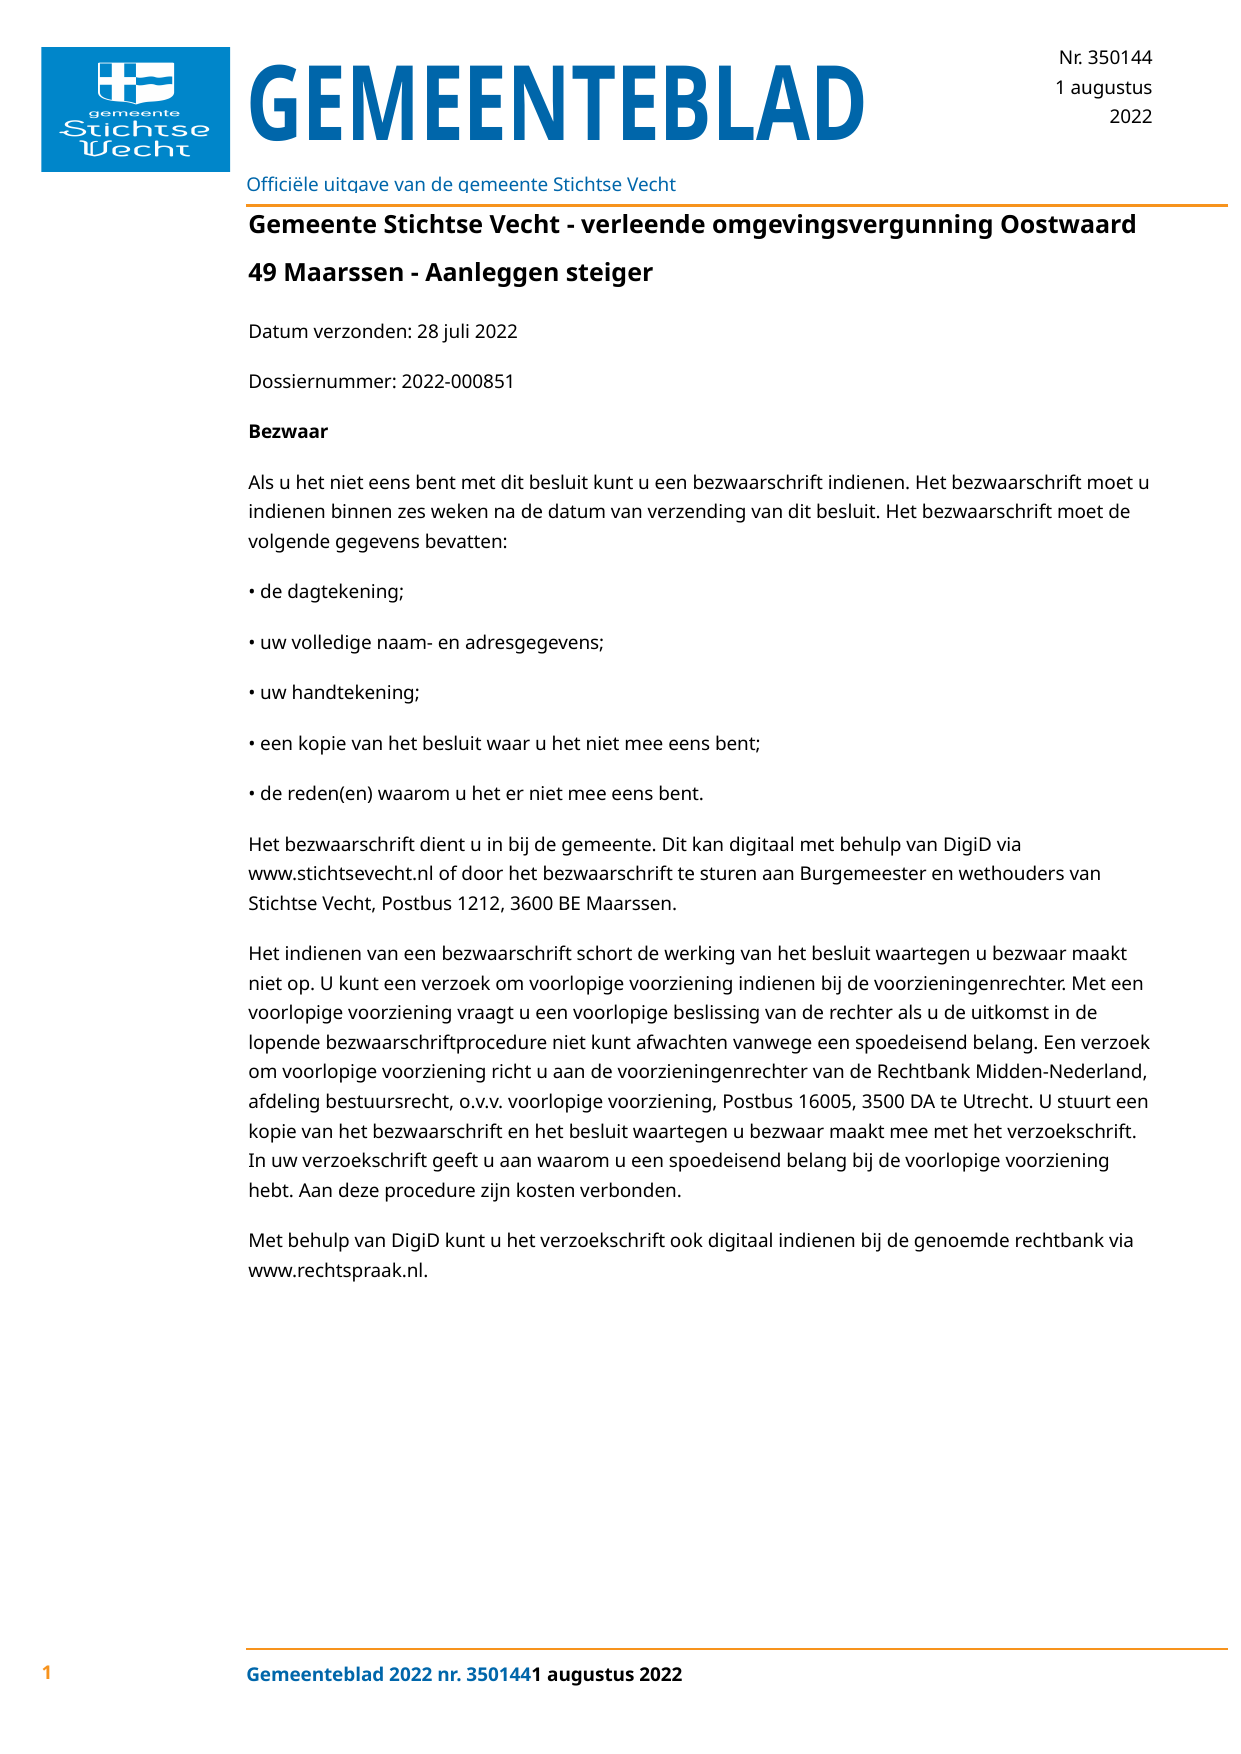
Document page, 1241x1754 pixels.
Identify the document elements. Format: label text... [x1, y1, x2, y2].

text • de dagtekening; [248, 579, 1152, 604]
text Met behulp van DigiD kunt u het verzoekschrift ook digitaal indienen bij de genoemde rechtbank via www.rechtspraak.nl. [248, 1227, 1152, 1283]
text • uw handtekening; [248, 679, 1152, 705]
text Het indienen van een bezwaarschrift schort de werking van het besluit waartegen u bezwaar maakt niet op. U kunt een verzoek om voorlopige voorziening indienen bij de voorzieningenrechter. Met een voorlopige voorziening vraagt u een voorlopige beslissing van de rechter als u de uitkomst in de lopende bezwaarschriftprocedure niet kunt afwachten vanwege een spoedeisend belang. Een verzoek om voorlopige voorziening richt u aan de voorzieningenrechter van de Rechtbank Midden-Nederland, afdeling bestuursrecht, o.v.v. voorlopige voorziening, Postbus 16005, 3500 DA te Utrecht. U stuurt een kopie van het bezwaarschrift en het besluit waartegen u bezwaar maakt mee met het verzoekschrift. In uw verzoekschrift geeft u aan waarom u een spoedeisend belang bij de voorlopige voorziening hebt. Aan deze procedure zijn kosten verbonden. [248, 940, 1152, 1203]
picture [99, 63, 135, 101]
text Gemeente Stichtse Vecht - verleende omgevingsvergunning Oostwaard 49 Maarssen - Aanleggen steiger [248, 207, 1152, 288]
text • de reden(en) waarom u het er niet mee eens bent. [248, 780, 1152, 806]
text Het bezwaarschrift dient u in bij de gemeente. Dit kan digitaal met behulp van DigiD via www.stichtsevecht.nl of door het bezwaarschrift te sturen aan Burgemeester en wethouders van Stichtse Vecht, Postbus 1212, 3600 BE Maarssen. [248, 831, 1152, 916]
text • uw volledige naam- en adresgegevens; [248, 629, 1152, 655]
picture [137, 63, 174, 103]
text Datum verzonden: 28 juli 2022 [248, 318, 1152, 344]
text Dossiernummer: 2022-000851 [248, 368, 1152, 394]
text • een kopie van het besluit waar u het niet mee eens bent; [248, 730, 1152, 756]
text Als u het niet eens bent met dit besluit kunt u een bezwaarschrift indienen. Het bezwaarschrift moet u indienen binnen zes weken na de datum van verzending van dit besluit. Het bezwaarschrift moet de volgende gegevens bevatten: [248, 469, 1152, 554]
text Bezwaar [248, 419, 1152, 444]
